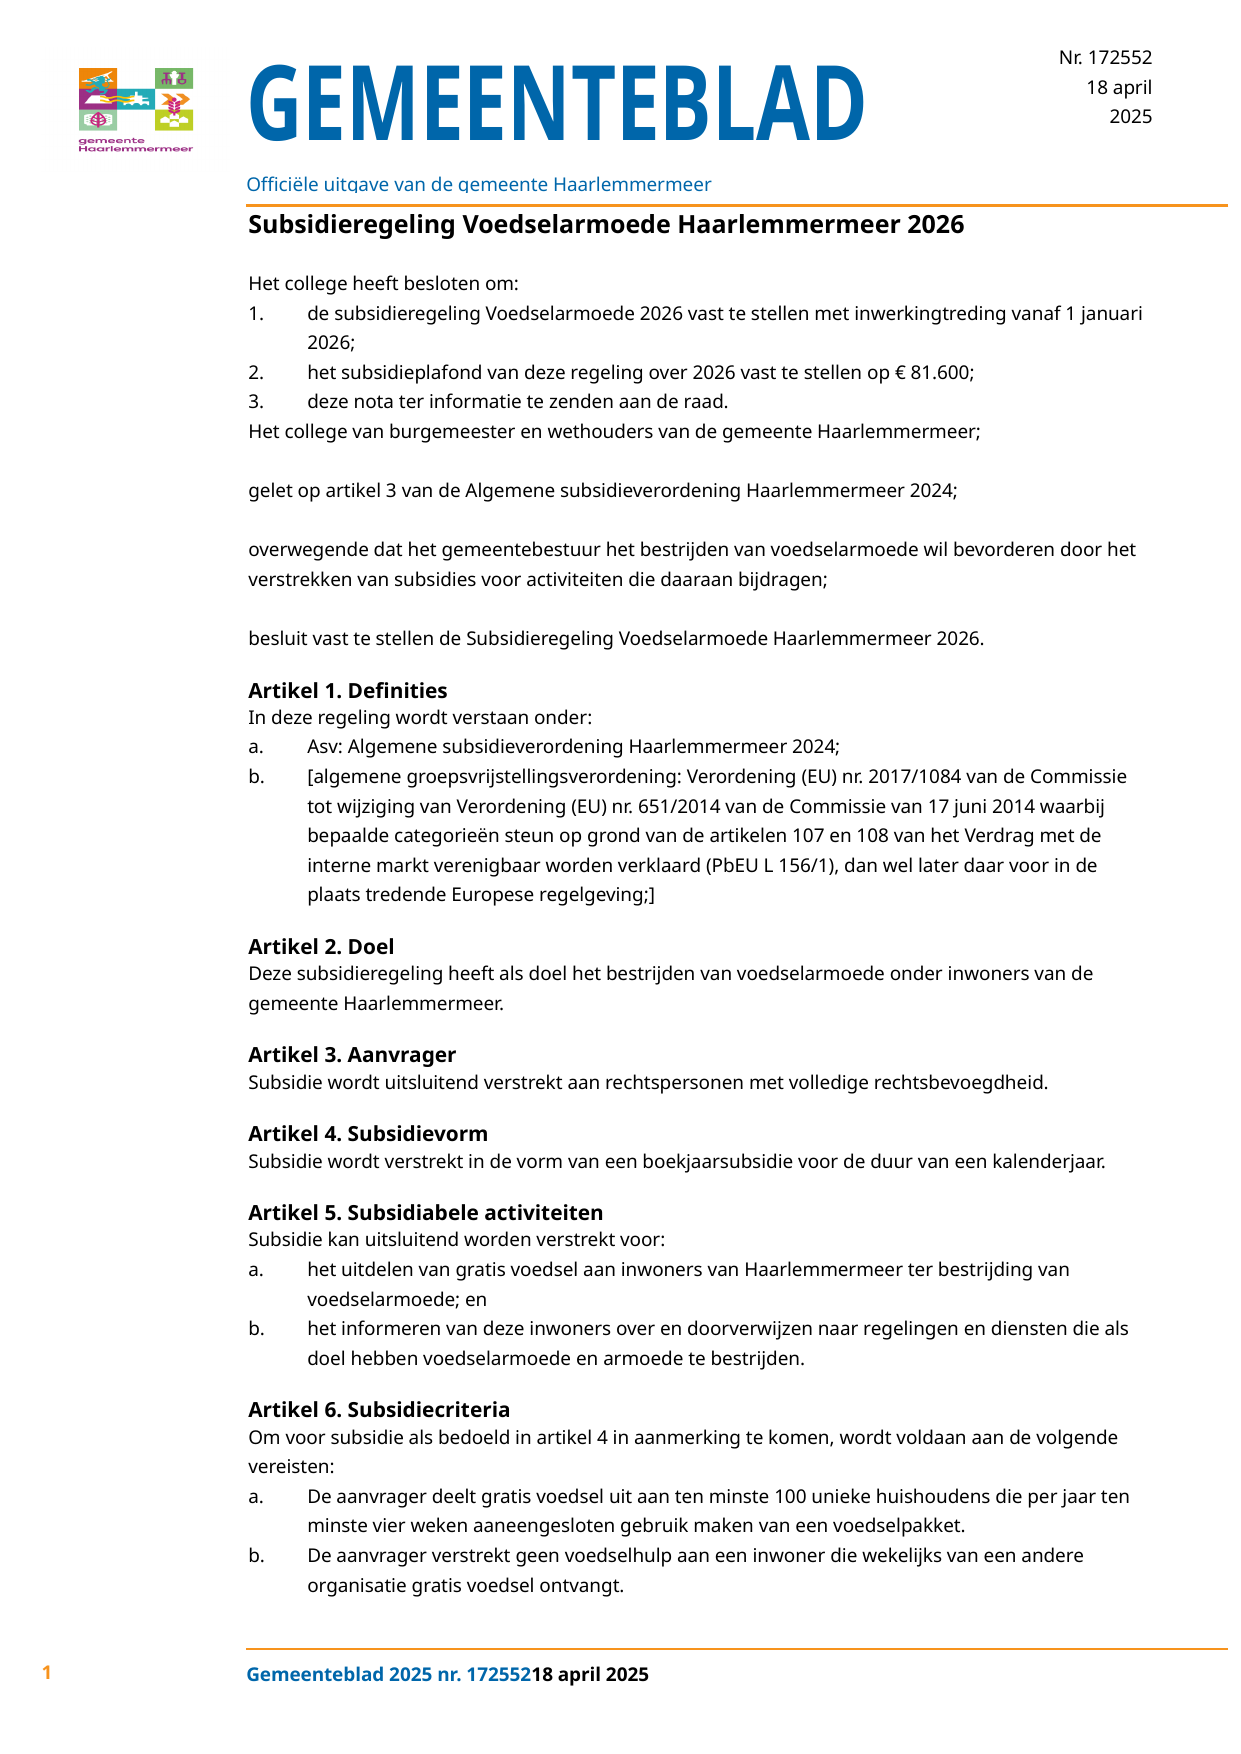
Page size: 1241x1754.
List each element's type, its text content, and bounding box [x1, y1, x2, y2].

text Artikel 5. Subsidiabele activiteiten [248, 1198, 1152, 1227]
list het informeren van deze inwoners over en doorverwijzen naar regelingen en diensten die als doel hebben voedselarmoede en armoede te bestrijden. [248, 1315, 1152, 1371]
list de subsidieregeling Voedselarmoede 2026 vast te stellen met inwerkingtreding vanaf 1 januari 2026; [248, 300, 1152, 355]
text Artikel 3. Aanvrager [248, 1041, 1152, 1069]
list Asv: Algemene subsidieverordening Haarlemmermeer 2024; [248, 734, 1152, 759]
text Artikel 1. Definities [248, 676, 1152, 704]
text Subsidie wordt uitsluitend verstrekt aan rechtspersonen met volledige rechtsbevoegdheid. [248, 1069, 1152, 1095]
text gelet op artikel 3 van de Algemene subsidieverordening Haarlemmermeer 2024; [248, 477, 1152, 503]
text Om voor subsidie als bedoeld in artikel 4 in aanmerking te komen, wordt voldaan aan de volgende vereisten: [248, 1424, 1152, 1479]
text Artikel 4. Subsidievorm [248, 1119, 1152, 1148]
text Deze subsidieregeling heeft als doel het bestrijden van voedselarmoede onder inwoners van de gemeente Haarlemmermeer. [248, 961, 1152, 1016]
text Subsidie kan uitsluitend worden verstrekt voor: [248, 1227, 1152, 1252]
text In deze regeling wordt verstaan onder: [248, 704, 1152, 730]
text Het college heeft besloten om: [248, 270, 1152, 296]
list het subsidieplafond van deze regeling over 2026 vast te stellen op € 81.600; [248, 359, 1152, 385]
list [algemene groepsvrijstellingsverordening: Verordening (EU) nr. 2017/1084 van de Commissie tot wijziging van Verordening (EU) nr. 651/2014 van de Commissie van 17 juni 2014 waarbij bepaalde categorieën steun op grond van de artikelen 107 en 108 van het Verdrag met de interne markt verenigbaar worden verklaard (PbEU L 156/1), dan wel later daar voor in de plaats tredende Europese regelgeving;] [248, 763, 1152, 907]
picture [41, 47, 231, 172]
text Subsidie wordt verstrekt in de vorm van een boekjaarsubsidie voor de duur van een kalenderjaar. [248, 1148, 1152, 1173]
text Subsidieregeling Voedselarmoede Haarlemmermeer 2026 [248, 207, 1152, 241]
list De aanvrager deelt gratis voedsel uit aan ten minste 100 unieke huishoudens die per jaar ten minste vier weken aaneengesloten gebruik maken van een voedselpakket. [248, 1483, 1152, 1538]
text Artikel 2. Doel [248, 932, 1152, 961]
text besluit vast te stellen de Subsidieregeling Voedselarmoede Haarlemmermeer 2026. [248, 625, 1152, 651]
text overwegende dat het gemeentebestuur het bestrijden van voedselarmoede wil bevorderen door het verstrekken van subsidies voor activiteiten die daaraan bijdragen; [248, 537, 1152, 592]
list De aanvrager verstrekt geen voedselhulp aan een inwoner die wekelijks van een andere organisatie gratis voedsel ontvangt. [248, 1542, 1152, 1597]
text Het college van burgemeester en wethouders van de gemeente Haarlemmermeer; [248, 418, 1152, 444]
text Artikel 6. Subsidiecriteria [248, 1395, 1152, 1424]
list deze nota ter informatie te zenden aan de raad. [248, 389, 1152, 414]
list het uitdelen van gratis voedsel aan inwoners van Haarlemmermeer ter bestrijding van voedselarmoede; en [248, 1256, 1152, 1312]
